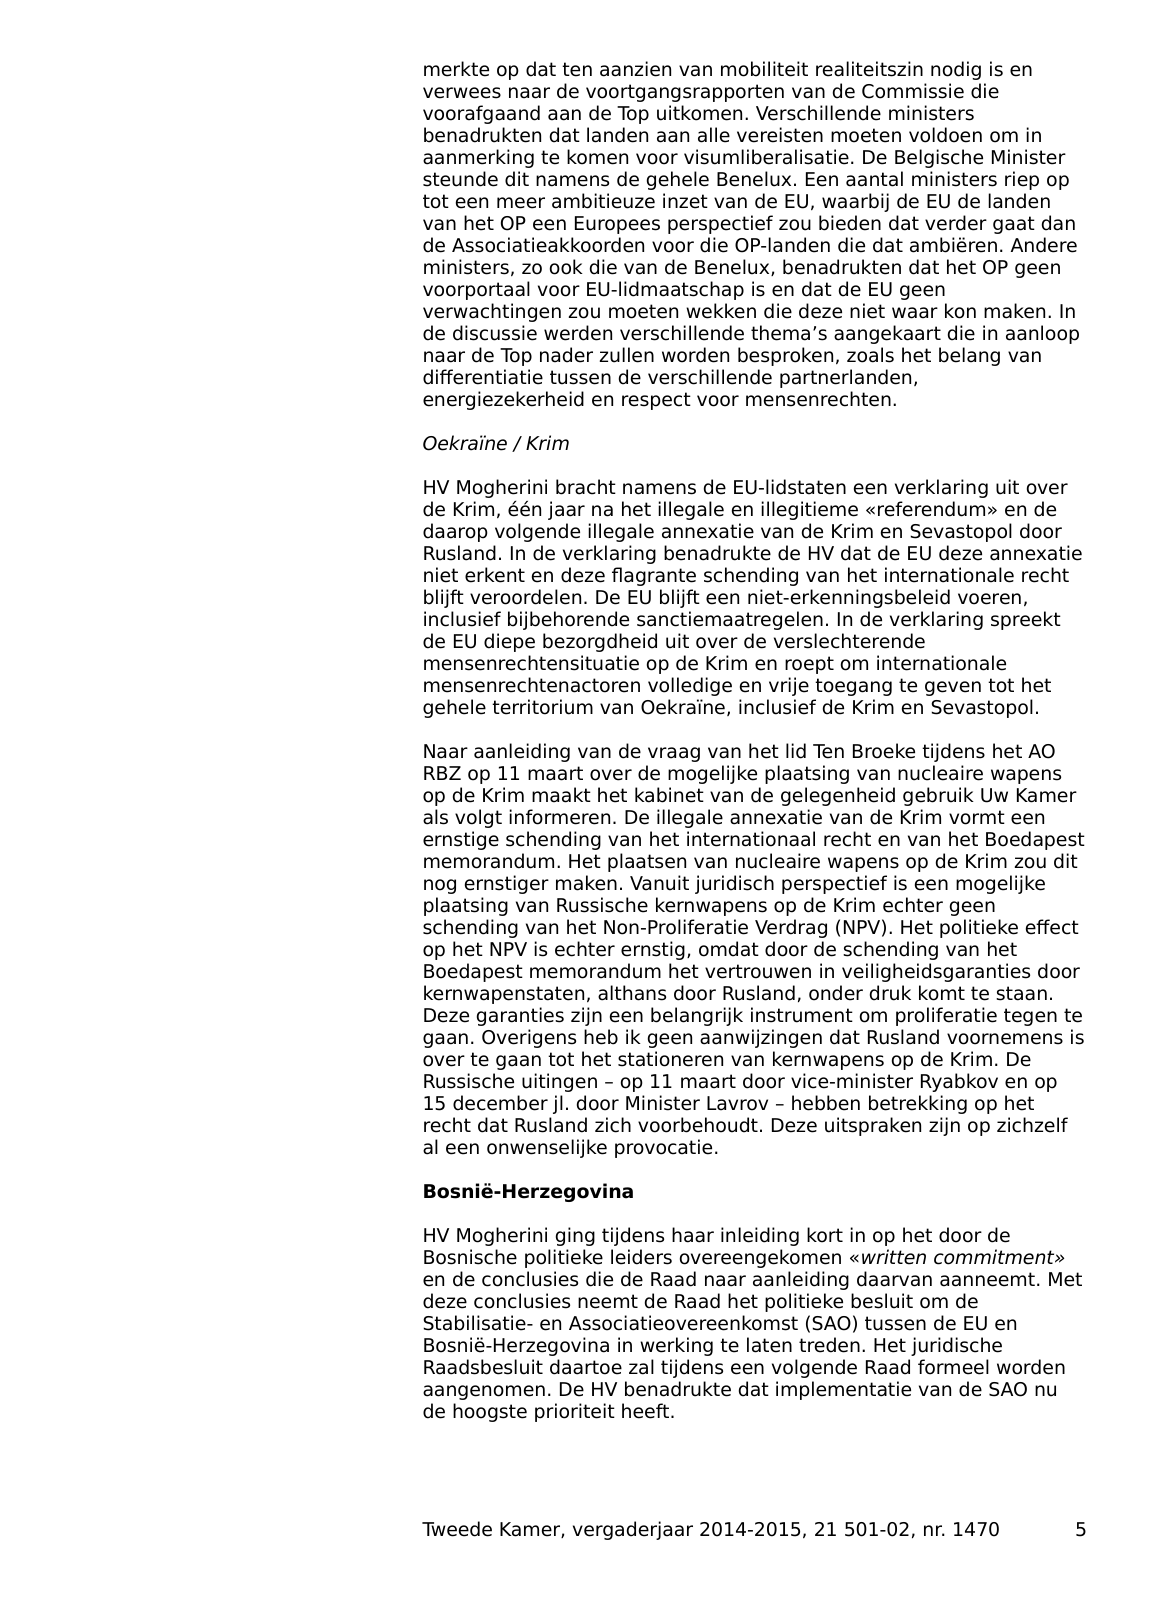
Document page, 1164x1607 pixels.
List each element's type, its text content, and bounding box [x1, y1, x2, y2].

text merkte op dat ten aanzien van mobiliteit realiteitszin nodig is en verwees naar de voortgangsrapporten van de Commissie die voorafgaand aan de Top uitkomen. Verschillende ministers benadrukten dat landen aan alle vereisten moeten voldoen om in aanmerking te komen voor visumliberalisatie. De Belgische Minister steunde dit namens de gehele Benelux. Een aantal ministers riep op tot een meer ambitieuze inzet van de EU, waarbij de EU de landen van het OP een Europees perspectief zou bieden dat verder gaat dan de Associatieakkoorden voor die OP-landen die dat ambiëren. Andere ministers, zo ook die van de Benelux, benadrukten dat het OP geen voorportaal voor EU-lidmaatschap is en dat de EU geen verwachtingen zou moeten wekken die deze niet waar kon maken. In de discussie werden verschillende thema’s aangekaart die in aanloop naar de Top nader zullen worden besproken, zoals het belang van differentiatie tussen de verschillende partnerlanden, energiezekerheid en respect voor mensenrechten. [422, 59, 1087, 411]
text HV Mogherini ging tijdens haar inleiding kort in op het door de Bosnische politieke leiders overeengekomen «written commitment» en de conclusies die de Raad naar aanleiding daarvan aanneemt. Met deze conclusies neemt de Raad het politieke besluit om de Stabilisatie- en Associatieovereenkomst (SAO) tussen de EU en Bosnië-Herzegovina in werking te laten treden. Het juridische Raadsbesluit daartoe zal tijdens een volgende Raad formeel worden aangenomen. De HV benadrukte dat implementatie van de SAO nu de hoogste prioriteit heeft. [422, 1225, 1087, 1423]
text Naar aanleiding van de vraag van het lid Ten Broeke tijdens het AO RBZ op 11 maart over de mogelijke plaatsing van nucleaire wapens op de Krim maakt het kabinet van de gelegenheid gebruik Uw Kamer als volgt informeren. De illegale annexatie van de Krim vormt een ernstige schending van het internationaal recht en van het Boedapest memorandum. Het plaatsen van nucleaire wapens op de Krim zou dit nog ernstiger maken. Vanuit juridisch perspectief is een mogelijke plaatsing van Russische kernwapens op de Krim echter geen schending van het Non-Proliferatie Verdrag (NPV). Het politieke effect op het NPV is echter ernstig, omdat door de schending van het Boedapest memorandum het vertrouwen in veiligheidsgaranties door kernwapenstaten, althans door Rusland, onder druk komt te staan. Deze garanties zijn een belangrijk instrument om proliferatie tegen te gaan. Overigens heb ik geen aanwijzingen dat Rusland voornemens is over te gaan tot het stationeren van kernwapens op de Krim. De Russische uitingen – op 11 maart door vice-minister Ryabkov en op 15 december jl. door Minister Lavrov – hebben betrekking op het recht dat Rusland zich voorbehoudt. Deze uitspraken zijn op zichzelf al een onwenselijke provocatie. [422, 741, 1087, 1159]
text HV Mogherini bracht namens de EU-lidstaten een verklaring uit over de Krim, één jaar na het illegale en illegitieme «referendum» en de daarop volgende illegale annexatie van de Krim en Sevastopol door Rusland. In de verklaring benadrukte de HV dat de EU deze annexatie niet erkent en deze flagrante schending van het internationale recht blijft veroordelen. De EU blijft een niet-erkenningsbeleid voeren, inclusief bijbehorende sanctiemaatregelen. In de verklaring spreekt de EU diepe bezorgdheid uit over de verslechterende mensenrechtensituatie op de Krim en roept om internationale mensenrechtenactoren volledige en vrije toegang te geven tot het gehele territorium van Oekraïne, inclusief de Krim en Sevastopol. [422, 477, 1087, 719]
subtitle Bosnië-Herzegovina [422, 1181, 1087, 1203]
subtitle Oekraïne / Krim [422, 433, 1087, 455]
